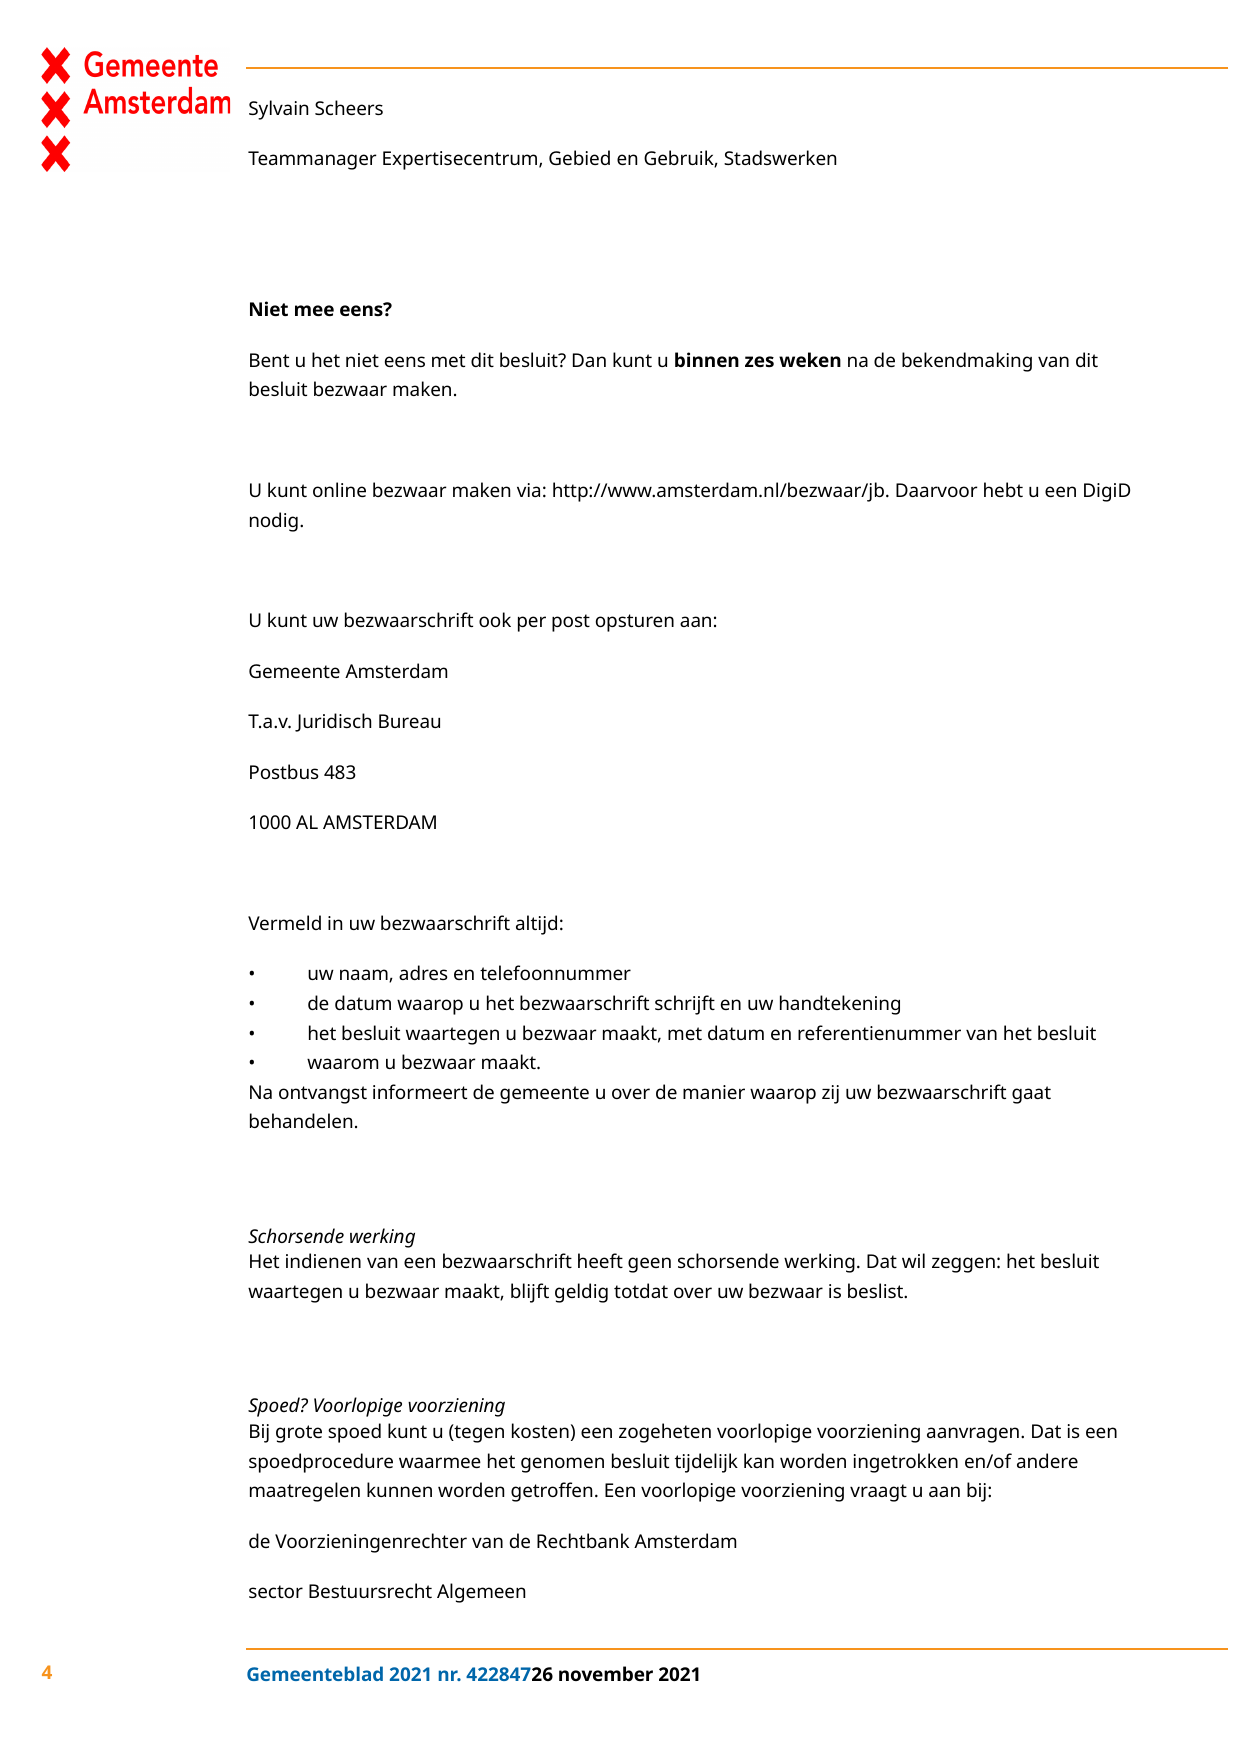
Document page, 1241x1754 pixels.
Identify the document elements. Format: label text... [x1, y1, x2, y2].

text de Voorzieningenrechter van de Rechtbank Amsterdam [248, 1528, 1152, 1554]
picture [41, 47, 231, 172]
text Bent u het niet eens met dit besluit? Dan kunt u binnen zes weken na de bekendmaking van dit besluit bezwaar maken. [248, 347, 1152, 402]
text Vermeld in uw bezwaarschrift altijd: [248, 910, 1152, 936]
text T.a.v. Juridisch Bureau [248, 708, 1152, 734]
list de datum waarop u het bezwaarschrift schrijft en uw handtekening [248, 990, 1152, 1016]
text Gemeente Amsterdam [248, 658, 1152, 684]
text Bij grote spoed kunt u (tegen kosten) een zogeheten voorlopige voorziening aanvragen. Dat is een spoedprocedure waarmee het genomen besluit tijdelijk kan worden ingetrokken en/of andere maatregelen kunnen worden getroffen. Een voorlopige voorziening vraagt u aan bij: [248, 1418, 1152, 1503]
text Schorsende werking [248, 1223, 1152, 1249]
text Teammanager Expertisecentrum, Gebied en Gebruik, Stadswerken [248, 145, 1152, 171]
text U kunt online bezwaar maken via: http://www.amsterdam.nl/bezwaar/jb. Daarvoor hebt u een DigiD nodig. [248, 477, 1152, 533]
text Na ontvangst informeert de gemeente u over de manier waarop zij uw bezwaarschrift gaat behandelen. [248, 1079, 1152, 1134]
text U kunt uw bezwaarschrift ook per post opsturen aan: [248, 608, 1152, 633]
text Spoed? Voorlopige voorziening [248, 1393, 1152, 1418]
text Postbus 483 [248, 759, 1152, 785]
text sector Bestuursrecht Algemeen [248, 1578, 1152, 1604]
list waarom u bezwaar maakt. [248, 1049, 1152, 1075]
text Sylvain Scheers [248, 95, 1152, 121]
text Het indienen van een bezwaarschrift heeft geen schorsende werking. Dat wil zeggen: het besluit waartegen u bezwaar maakt, blijft geldig totdat over uw bezwaar is beslist. [248, 1249, 1152, 1304]
text 1000 AL AMSTERDAM [248, 809, 1152, 835]
text Niet mee eens? [248, 296, 1152, 322]
list het besluit waartegen u bezwaar maakt, met datum en referentienummer van het besluit [248, 1020, 1152, 1046]
list uw naam, adres en telefoonnummer [248, 961, 1152, 986]
